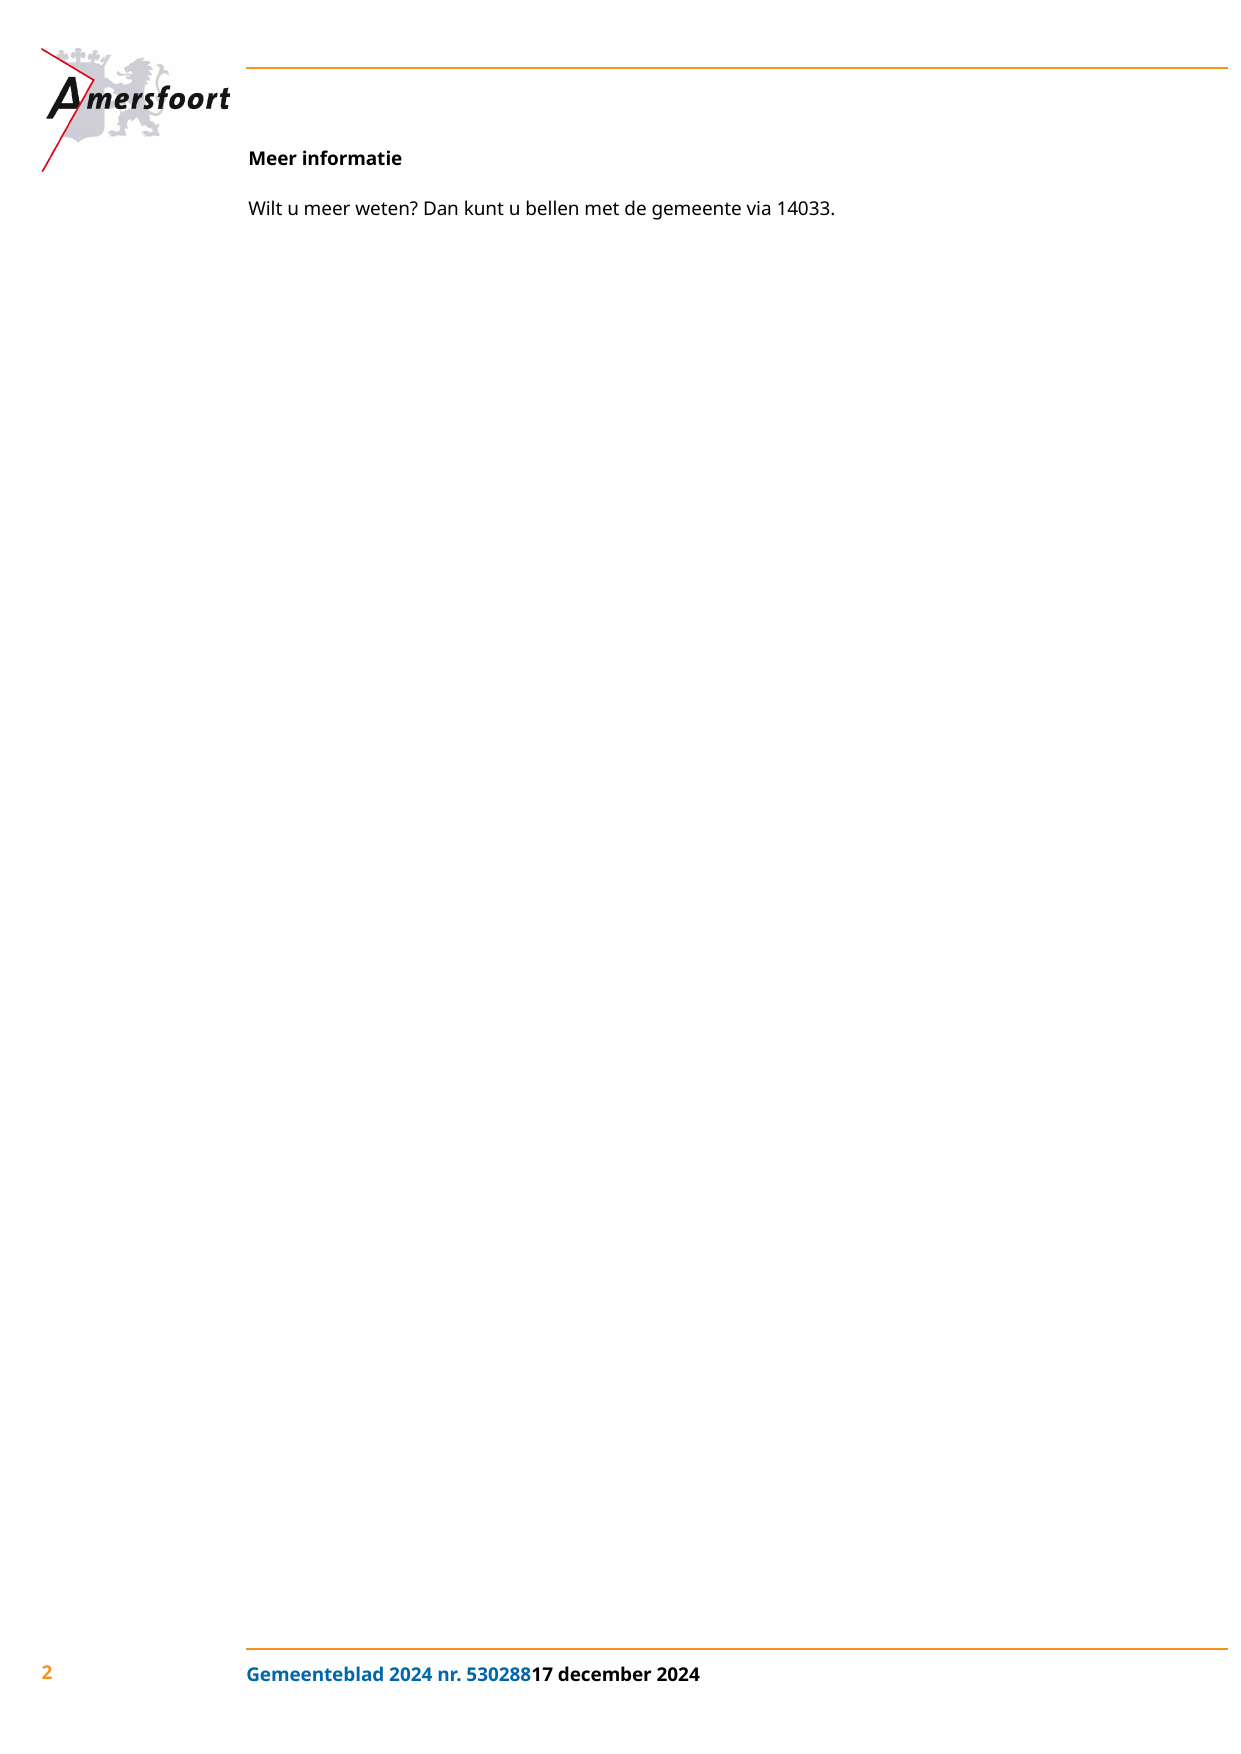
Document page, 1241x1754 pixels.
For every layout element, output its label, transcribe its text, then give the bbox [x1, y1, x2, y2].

text Meer informatie [248, 145, 1152, 171]
picture [41, 47, 231, 172]
text Wilt u meer weten? Dan kunt u bellen met de gemeente via 14033. [248, 196, 1152, 221]
